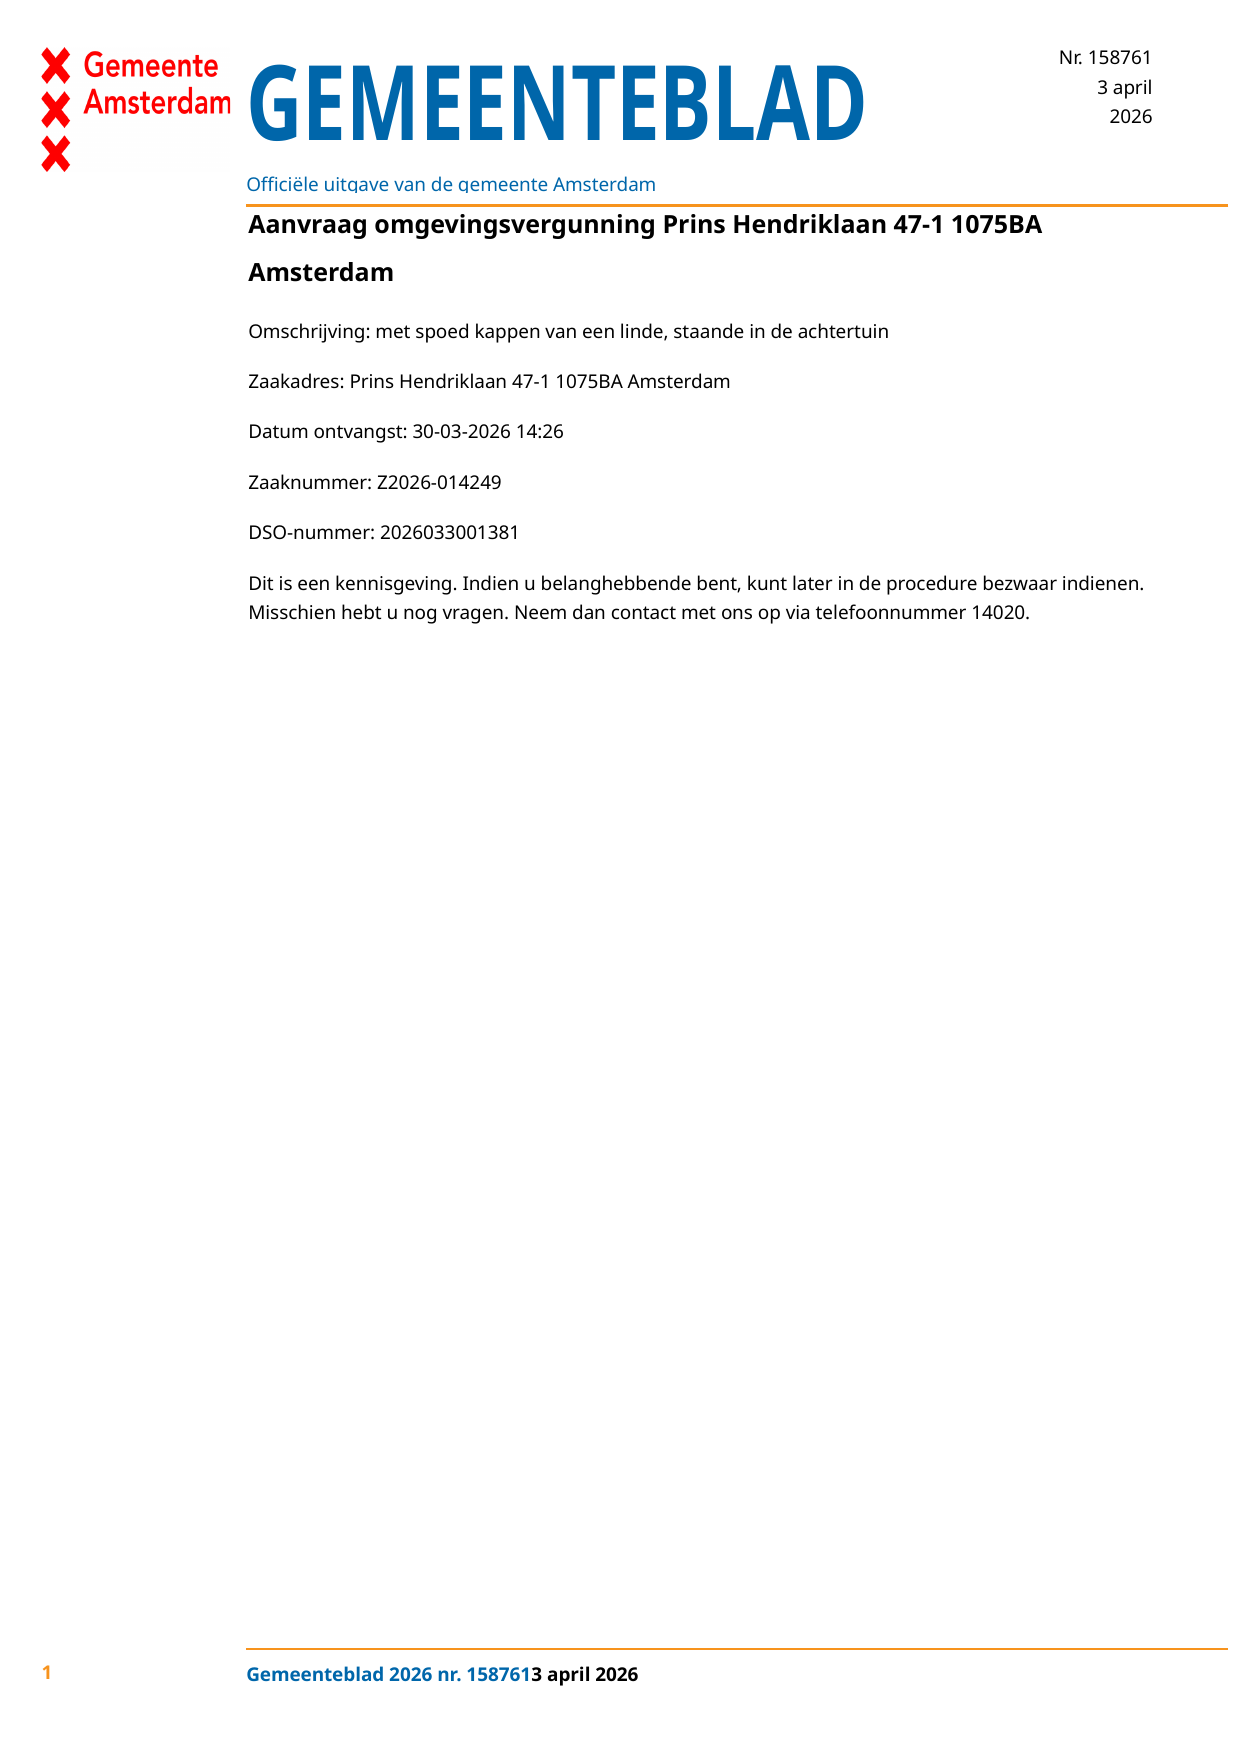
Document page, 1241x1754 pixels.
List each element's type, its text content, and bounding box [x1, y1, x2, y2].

text Aanvraag omgevingsvergunning Prins Hendriklaan 47-1 1075BA Amsterdam [248, 207, 1152, 288]
picture [41, 47, 231, 172]
text Datum ontvangst: 30-03-2026 14:26 [248, 419, 1152, 444]
text Dit is een kennisgeving. Indien u belanghebbende bent, kunt later in de procedure bezwaar indienen. Misschien hebt u nog vragen. Neem dan contact met ons op via telefoonnummer 14020. [248, 570, 1152, 625]
text DSO-nummer: 2026033001381 [248, 519, 1152, 545]
text Omschrijving: met spoed kappen van een linde, staande in de achtertuin [248, 318, 1152, 344]
text Zaaknummer: Z2026-014249 [248, 469, 1152, 495]
text Zaakadres: Prins Hendriklaan 47-1 1075BA Amsterdam [248, 368, 1152, 394]
